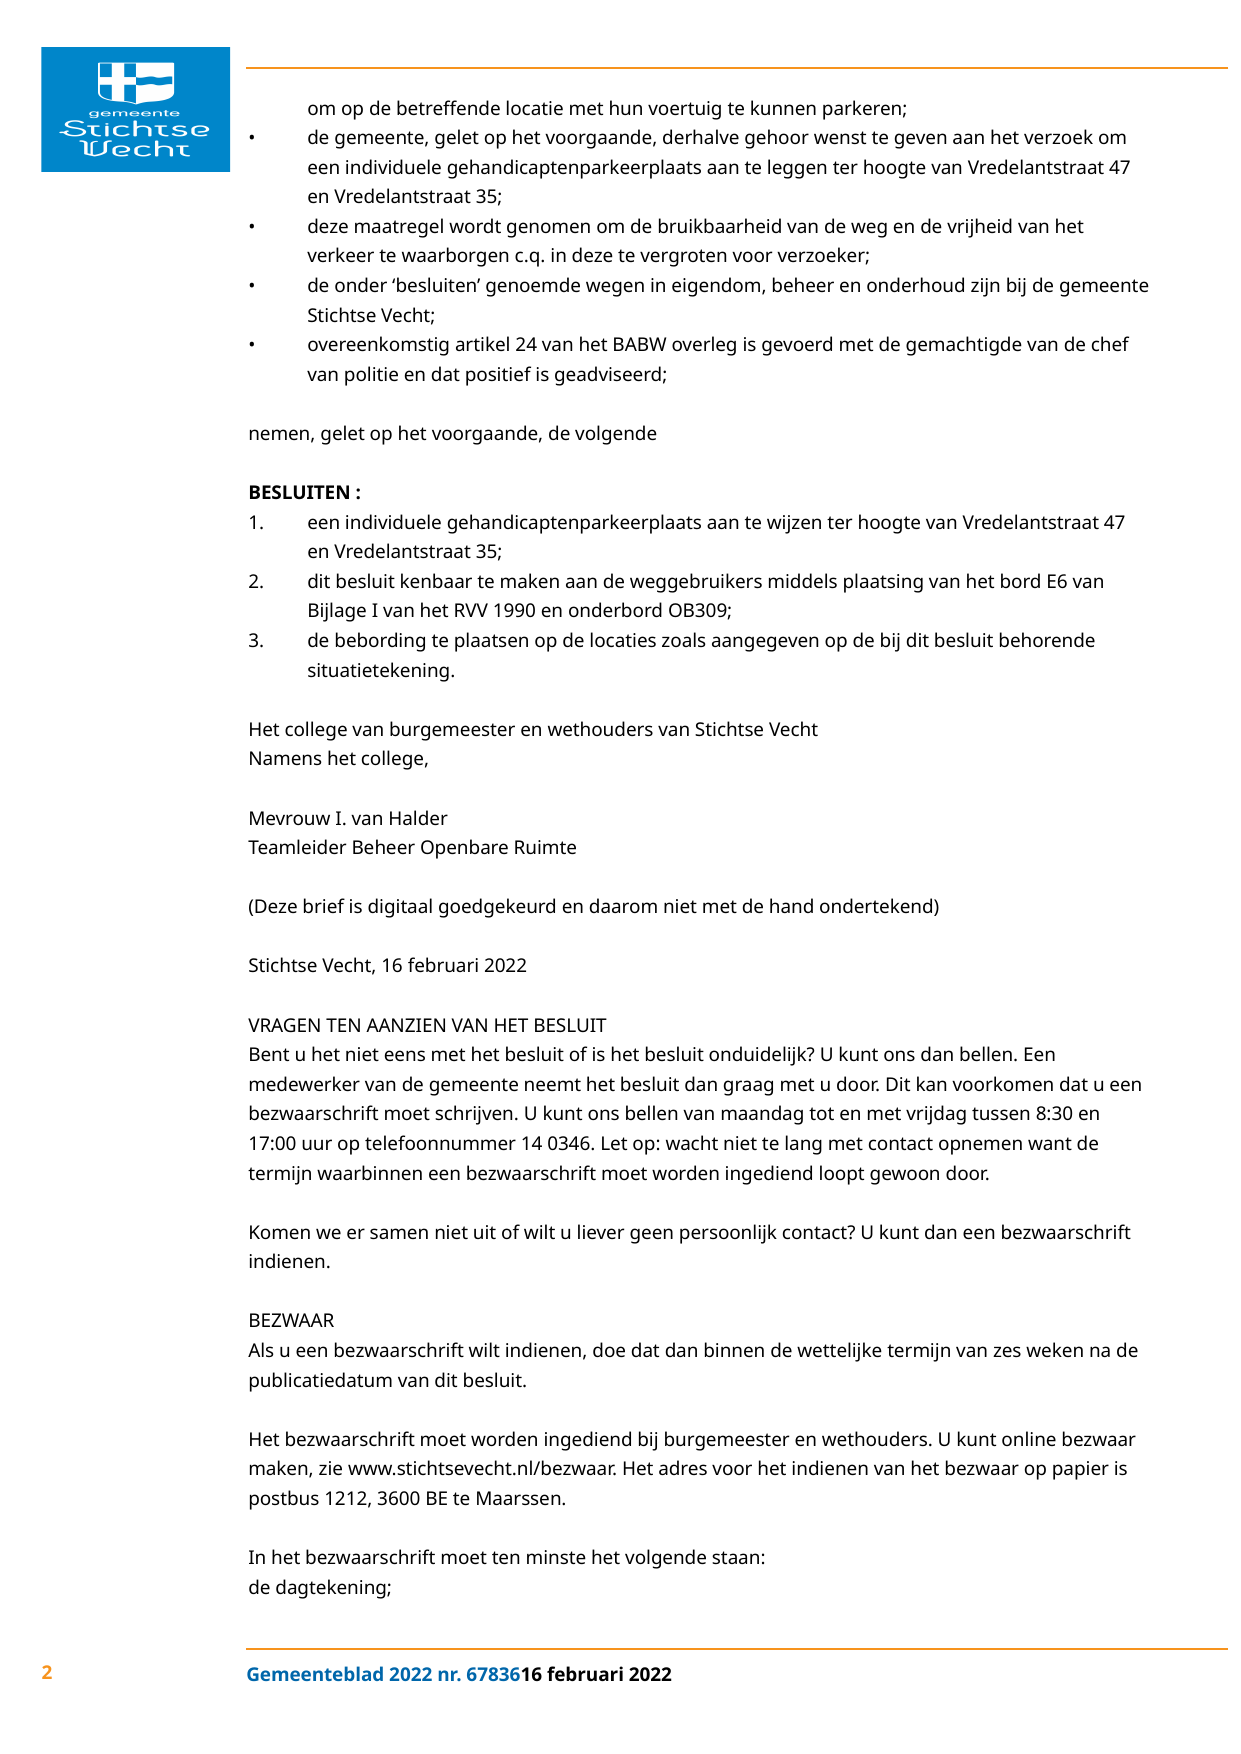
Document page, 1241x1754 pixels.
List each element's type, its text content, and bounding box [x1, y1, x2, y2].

picture [99, 63, 135, 101]
text Bent u het niet eens met het besluit of is het besluit onduidelijk? U kunt ons dan bellen. Een medewerker van de gemeente neemt het besluit dan graag met u door. Dit kan voorkomen dat u een bezwaarschrift moet schrijven. U kunt ons bellen van maandag tot en met vrijdag tussen 8:30 en 17:00 uur op telefoonnummer 14 0346. Let op: wacht niet te lang met contact opnemen want de termijn waarbinnen een bezwaarschrift moet worden ingediend loopt gewoon door. [248, 1041, 1152, 1186]
text Het bezwaarschrift moet worden ingediend bij burgemeester en wethouders. U kunt online bezwaar maken, zie www.stichtsevecht.nl/bezwaar. Het adres voor het indienen van het bezwaar op papier is postbus 1212, 3600 BE te Maarssen. [248, 1426, 1152, 1511]
text In het bezwaarschrift moet ten minste het volgende staan: [248, 1544, 1152, 1570]
text Stichtse Vecht, 16 februari 2022 [248, 953, 1152, 978]
text Namens het college, [248, 746, 1152, 771]
text BEZWAAR [248, 1308, 1152, 1333]
list overeenkomstig artikel 24 van het BABW overleg is gevoerd met de gemachtigde van de chef van politie en dat positief is geadviseerd; [248, 331, 1152, 387]
text Als u een bezwaarschrift wilt indienen, doe dat dan binnen de wettelijke termijn van zes weken na de publicatiedatum van dit besluit. [248, 1337, 1152, 1393]
list de onder ‘besluiten’ genoemde wegen in eigendom, beheer en onderhoud zijn bij de gemeente Stichtse Vecht; [248, 272, 1152, 328]
text Het college van burgemeester en wethouders van Stichtse Vecht [248, 716, 1152, 742]
picture [137, 63, 174, 103]
list een individuele gehandicaptenparkeerplaats aan te wijzen ter hoogte van Vredelantstraat 47 en Vredelantstraat 35; [248, 509, 1152, 564]
list dit besluit kenbaar te maken aan de weggebruikers middels plaatsing van het bord E6 van Bijlage I van het RVV 1990 en onderbord OB309; [248, 568, 1152, 623]
text Teamleider Beheer Openbare Ruimte [248, 834, 1152, 860]
text Komen we er samen niet uit of wilt u liever geen persoonlijk contact? U kunt dan een bezwaarschrift indienen. [248, 1219, 1152, 1274]
text VRAGEN TEN AANZIEN VAN HET BESLUIT [248, 1012, 1152, 1038]
list de bebording te plaatsen op de locaties zoals aangegeven op de bij dit besluit behorende situatietekening. [248, 627, 1152, 683]
text Mevrouw I. van Halder [248, 805, 1152, 831]
list de gemeente, gelet op het voorgaande, derhalve gehoor wenst te geven aan het verzoek om een individuele gehandicaptenparkeerplaats aan te leggen ter hoogte van Vredelantstraat 47 en Vredelantstraat 35; [248, 124, 1152, 209]
list deze maatregel wordt genomen om de bruikbaarheid van de weg en de vrijheid van het verkeer te waarborgen c.q. in deze te vergroten voor verzoeker; [248, 213, 1152, 268]
text (Deze brief is digitaal goedgekeurd en daarom niet met de hand ondertekend) [248, 893, 1152, 919]
text de dagtekening; [248, 1574, 1152, 1600]
text BESLUITEN : [248, 479, 1152, 505]
text nemen, gelet op het voorgaande, de volgende [248, 420, 1152, 446]
list om op de betreffende locatie met hun voertuig te kunnen parkeren; [248, 95, 1152, 121]
